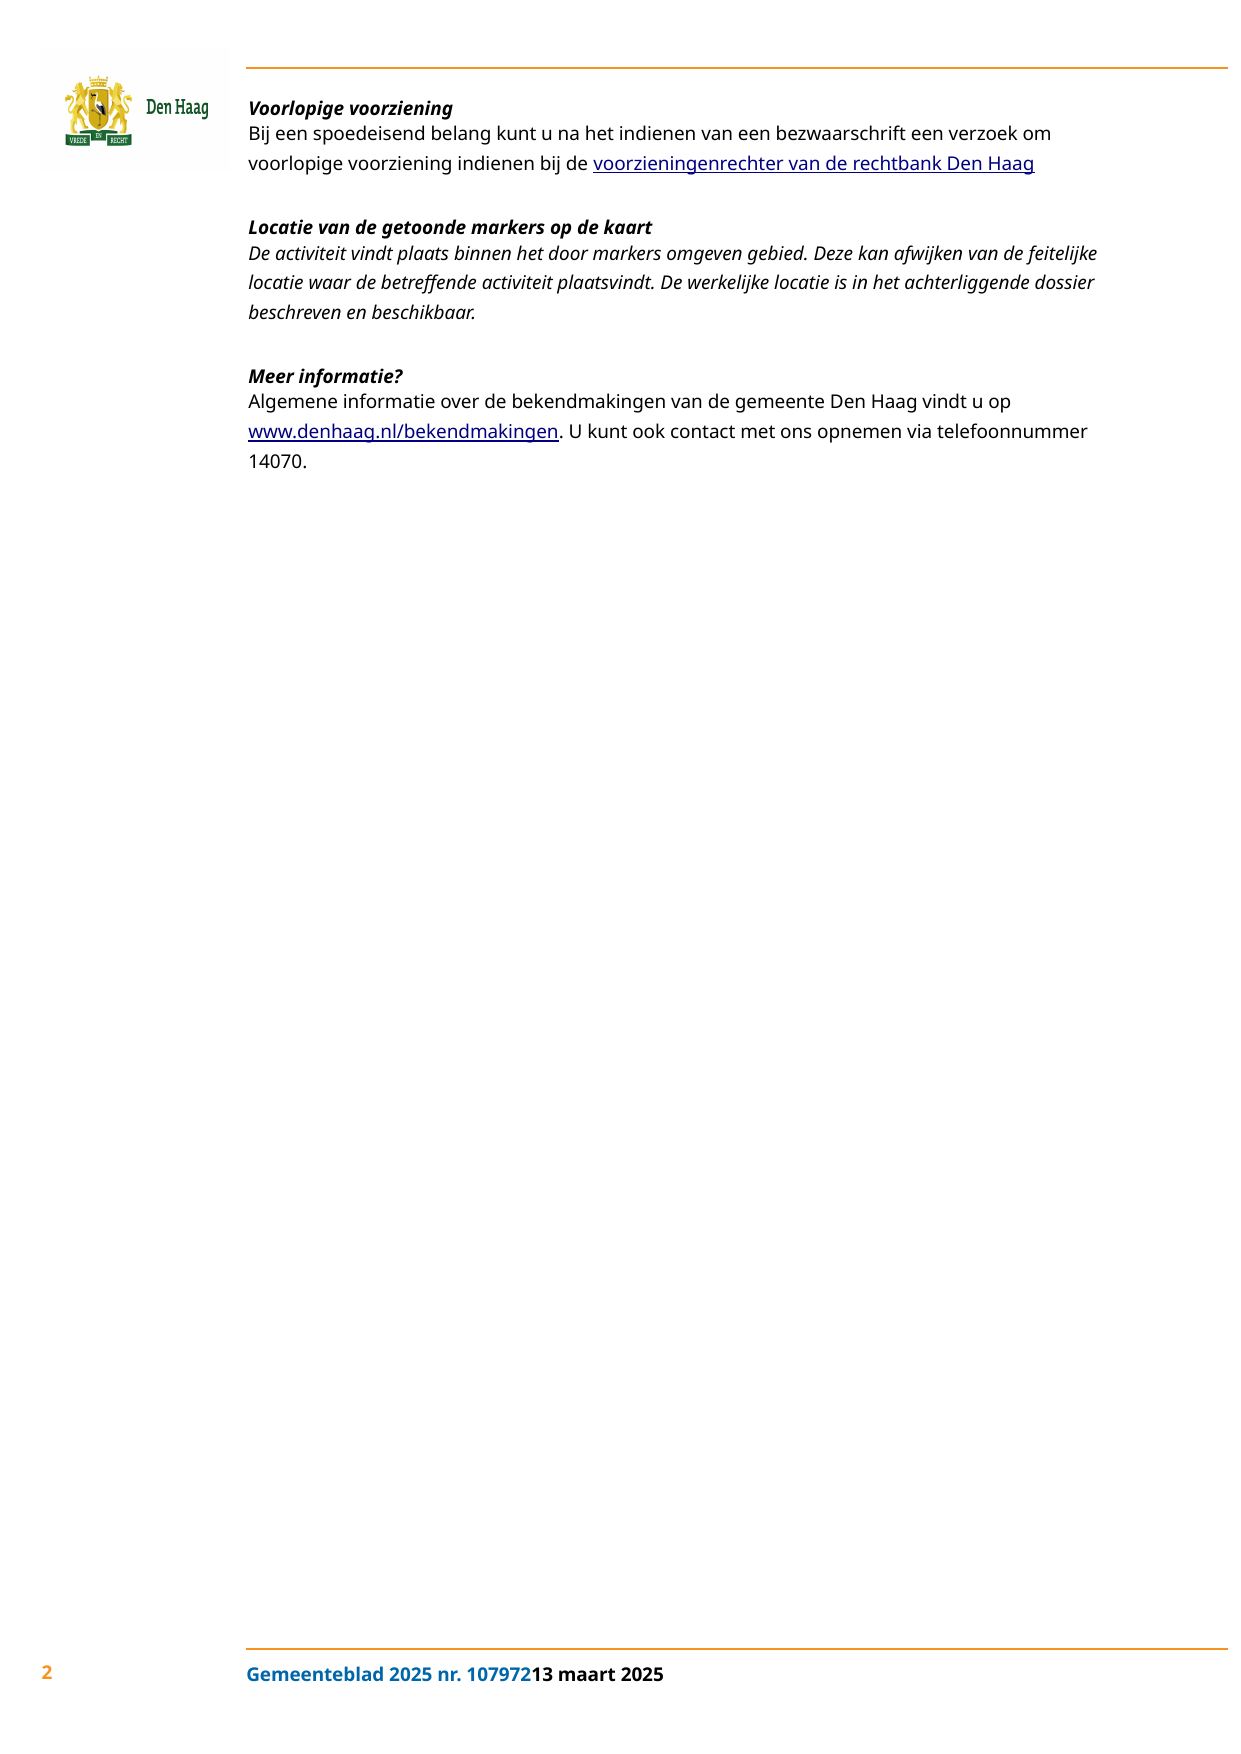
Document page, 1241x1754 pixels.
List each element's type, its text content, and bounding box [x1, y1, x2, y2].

text Locatie van de getoonde markers op de kaart [248, 214, 1152, 240]
text Bij een spoedeisend belang kunt u na het indienen van een bezwaarschrift een verzoek om voorlopige voorziening indienen bij de voorzieningenrechter van de rechtbank Den Haag [248, 121, 1152, 176]
text Algemene informatie over de bekendmakingen van de gemeente Den Haag vindt u op www.denhaag.nl/bekendmakingen. U kunt ook contact met ons opnemen via telefoonnummer 14070. [248, 389, 1152, 473]
text Voorlopige voorziening [248, 95, 1152, 121]
picture [41, 47, 231, 172]
text De activiteit vindt plaats binnen het door markers omgeven gebied. Deze kan afwijken van de feitelijke locatie waar de betreffende activiteit plaatsvindt. De werkelijke locatie is in het achterliggende dossier beschreven en beschikbaar. [248, 240, 1152, 325]
text Meer informatie? [248, 363, 1152, 389]
